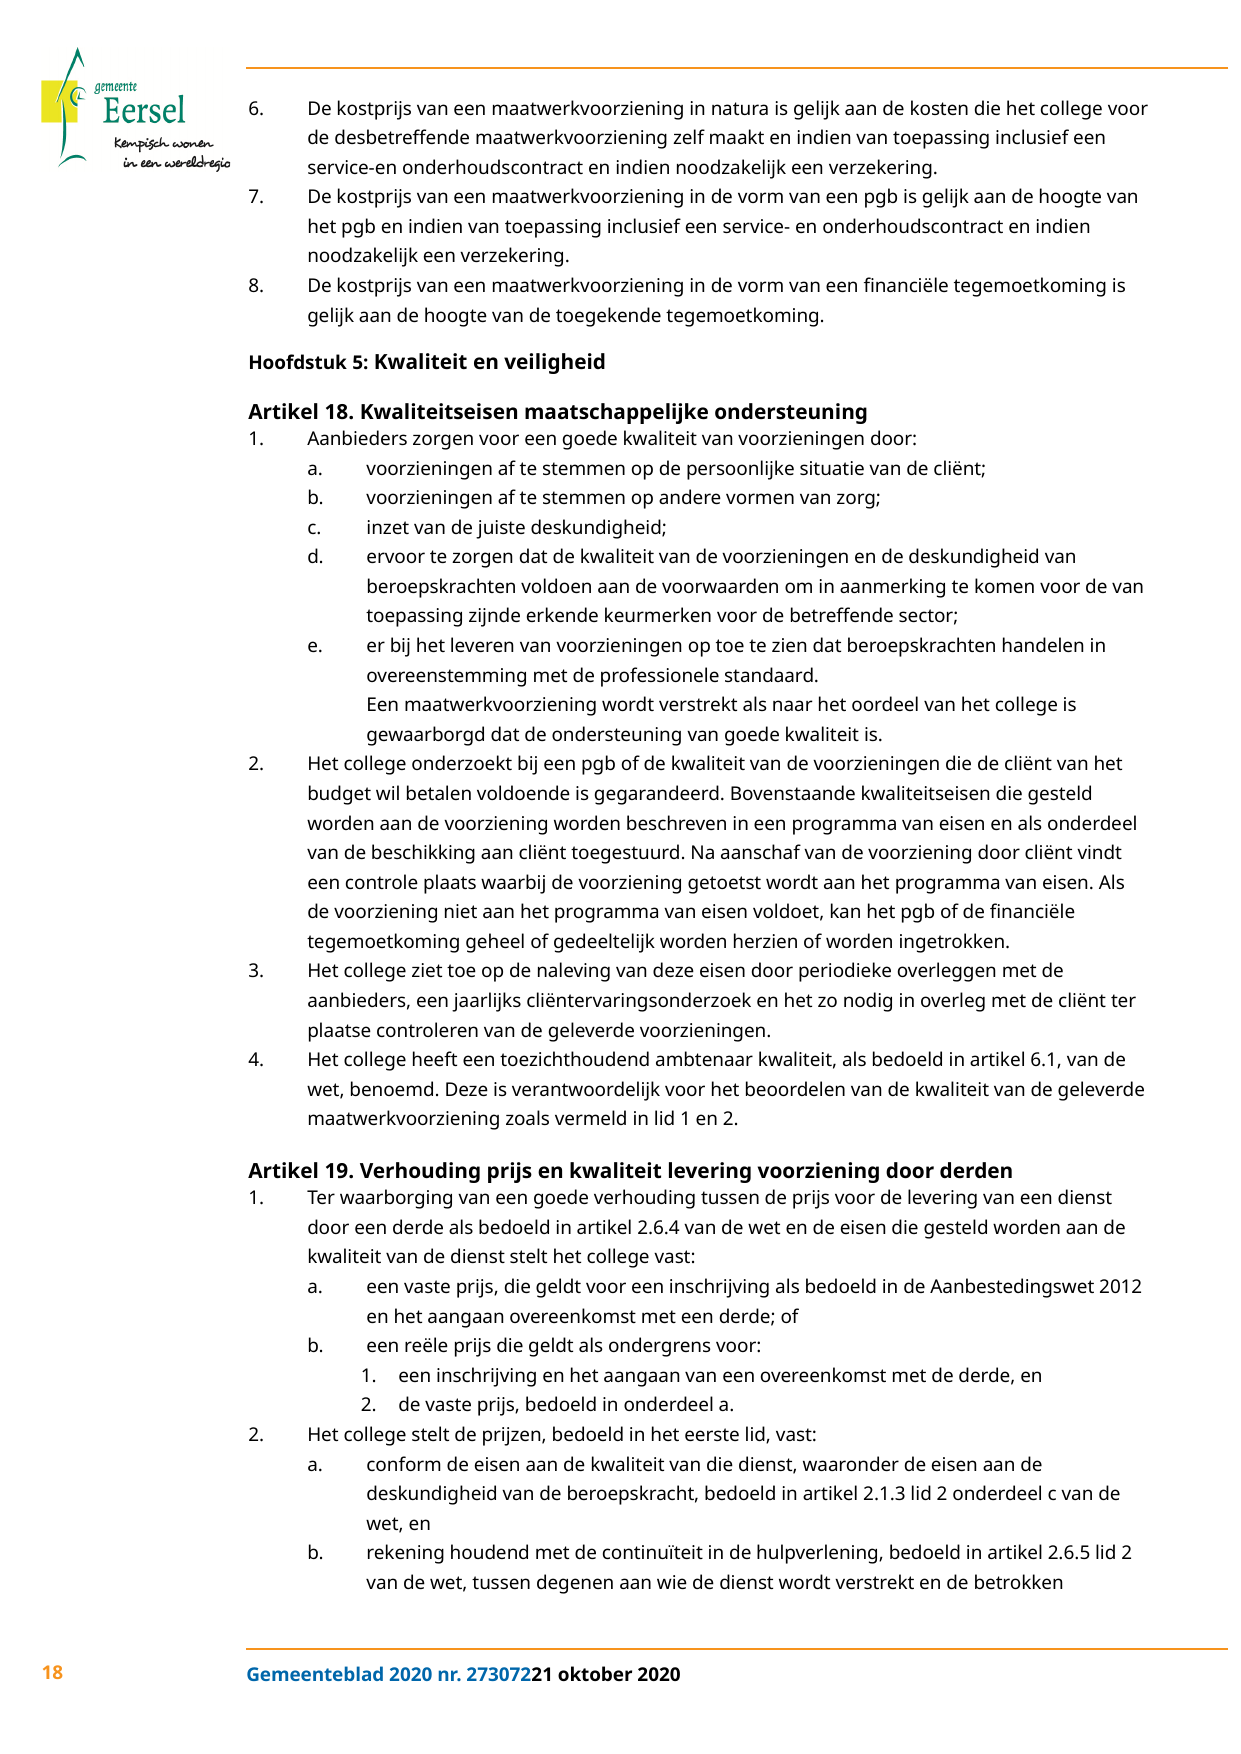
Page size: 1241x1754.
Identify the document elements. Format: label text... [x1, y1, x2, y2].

list een vaste prijs, die geldt voor een inschrijving als bedoeld in de Aanbestedingswet 2012 en het aangaan overeenkomst met een derde; of [307, 1273, 1152, 1328]
list De kostprijs van een maatwerkvoorziening in de vorm van een pgb is gelijk aan de hoogte van het pgb en indien van toepassing inclusief een service- en onderhoudscontract en indien noodzakelijk een verzekering. [248, 183, 1152, 268]
list de vaste prijs, bedoeld in onderdeel a. [361, 1392, 1152, 1417]
text Hoofdstuk 5: Kwaliteit en veiligheid [248, 347, 1152, 376]
list De kostprijs van een maatwerkvoorziening in de vorm van een financiële tegemoetkoming is gelijk aan de hoogte van de toegekende tegemoetkoming. [248, 272, 1152, 328]
list Het college ziet toe op de naleving van deze eisen door periodieke overleggen met de aanbieders, een jaarlijks cliëntervaringsonderzoek en het zo nodig in overleg met de cliënt ter plaatse controleren van de geleverde voorzieningen. [248, 958, 1152, 1043]
list voorzieningen af te stemmen op andere vormen van zorg; [307, 484, 1152, 510]
list er bij het leveren van voorzieningen op toe te zien dat beroepskrachten handelen in overeenstemming met de professionele standaard. [307, 632, 1152, 688]
list inzet van de juiste deskundigheid; [307, 514, 1152, 540]
list Het college onderzoekt bij een pgb of de kwaliteit van de voorzieningen die de cliënt van het budget wil betalen voldoende is gegarandeerd. Bovenstaande kwaliteitseisen die gesteld worden aan de voorziening worden beschreven in een programma van eisen en als onderdeel van de beschikking aan cliënt toegestuurd. Na aanschaf van de voorziening door cliënt vindt een controle plaats waarbij de voorziening getoetst wordt aan het programma van eisen. Als de voorziening niet aan het programma van eisen voldoet, kan het pgb of de financiële tegemoetkoming geheel of gedeeltelijk worden herzien of worden ingetrokken. [248, 751, 1152, 954]
picture [41, 47, 231, 172]
list Aanbieders zorgen voor een goede kwaliteit van voorzieningen door: [248, 425, 1152, 451]
list conform de eisen aan de kwaliteit van die dienst, waaronder de eisen aan de deskundigheid van de beroepskracht, bedoeld in artikel 2.1.3 lid 2 onderdeel c van de wet, en [307, 1451, 1152, 1536]
list een reële prijs die geldt als ondergrens voor: [307, 1332, 1152, 1358]
list ervoor te zorgen dat de kwaliteit van de voorzieningen en de deskundigheid van beroepskrachten voldoen aan de voorwaarden om in aanmerking te komen voor de van toepassing zijnde erkende keurmerken voor de betreffende sector; [307, 543, 1152, 628]
list Ter waarborging van een goede verhouding tussen de prijs voor de levering van een dienst door een derde als bedoeld in artikel 2.6.4 van de wet en de eisen die gesteld worden aan de kwaliteit van de dienst stelt het college vast: [248, 1184, 1152, 1269]
list Een maatwerkvoorziening wordt verstrekt als naar het oordeel van het college is gewaarborgd dat de ondersteuning van goede kwaliteit is. [307, 691, 1152, 747]
list rekening houdend met de continuïteit in de hulpverlening, bedoeld in artikel 2.6.5 lid 2 van de wet, tussen degenen aan wie de dienst wordt verstrekt en de betrokken [307, 1539, 1152, 1595]
text Artikel 18. Kwaliteitseisen maatschappelijke ondersteuning [248, 397, 1152, 425]
list De kostprijs van een maatwerkvoorziening in natura is gelijk aan de kosten die het college voor de desbetreffende maatwerkvoorziening zelf maakt en indien van toepassing inclusief een service-en onderhoudscontract en indien noodzakelijk een verzekering. [248, 95, 1152, 180]
list een inschrijving en het aangaan van een overeenkomst met de derde, en [361, 1362, 1152, 1388]
text Artikel 19. Verhouding prijs en kwaliteit levering voorziening door derden [248, 1156, 1152, 1184]
list Het college stelt de prijzen, bedoeld in het eerste lid, vast: [248, 1421, 1152, 1447]
list Het college heeft een toezichthoudend ambtenaar kwaliteit, als bedoeld in artikel 6.1, van de wet, benoemd. Deze is verantwoordelijk voor het beoordelen van de kwaliteit van de geleverde maatwerkvoorziening zoals vermeld in lid 1 en 2. [248, 1046, 1152, 1131]
list voorzieningen af te stemmen op de persoonlijke situatie van de cliënt; [307, 455, 1152, 481]
